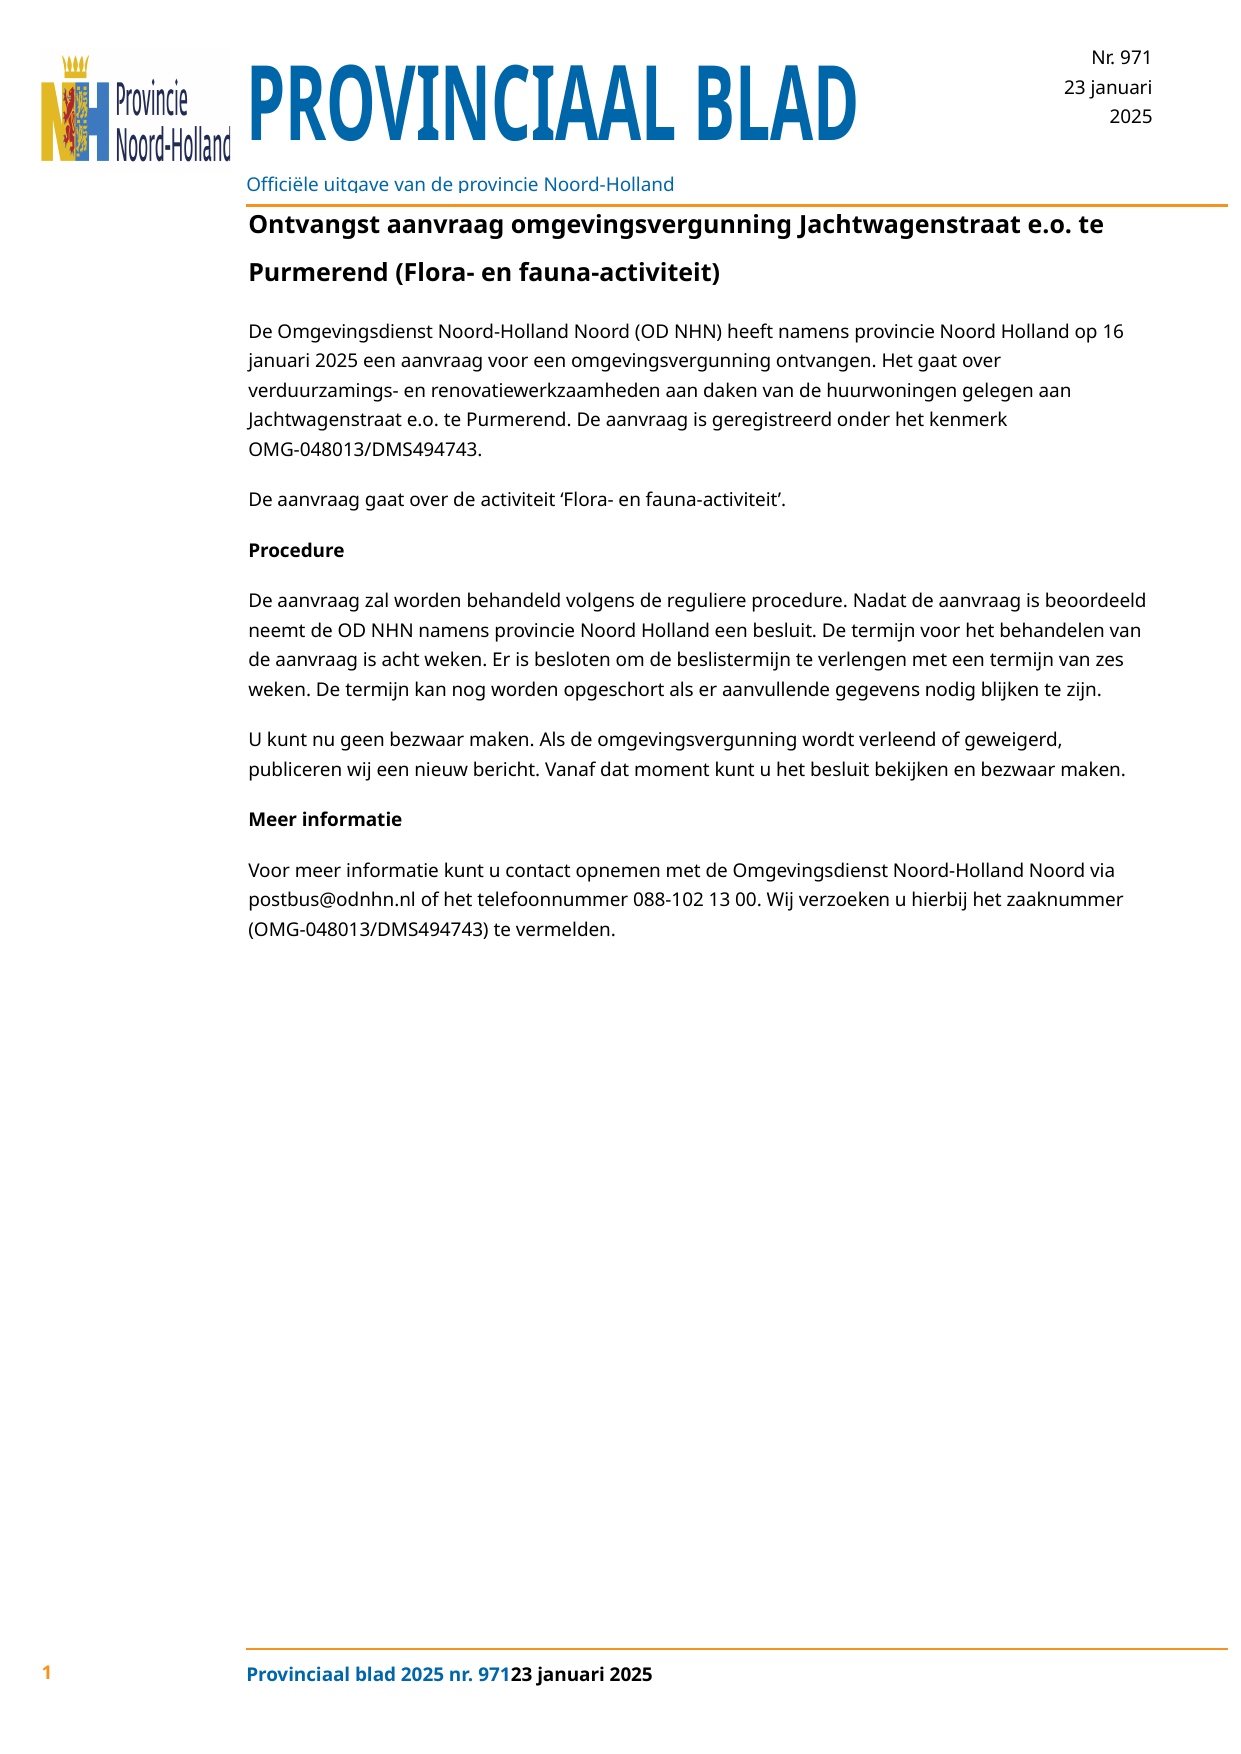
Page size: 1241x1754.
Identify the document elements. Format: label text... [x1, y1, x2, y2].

text De aanvraag zal worden behandeld volgens de reguliere procedure. Nadat de aanvraag is beoordeeld neemt de OD NHN namens provincie Noord Holland een besluit. De termijn voor het behandelen van de aanvraag is acht weken. Er is besloten om de beslistermijn te verlengen met een termijn van zes weken. De termijn kan nog worden opgeschort als er aanvullende gegevens nodig blijken te zijn. [248, 587, 1152, 702]
text Ontvangst aanvraag omgevingsvergunning Jachtwagenstraat e.o. te Purmerend (Flora- en fauna-activiteit) [248, 207, 1152, 288]
text Procedure [248, 537, 1152, 563]
text De Omgevingsdienst Noord-Holland Noord (OD NHN) heeft namens provincie Noord Holland op 16 januari 2025 een aanvraag voor een omgevingsvergunning ontvangen. Het gaat over verduurzamings- en renovatiewerkzaamheden aan daken van de huurwoningen gelegen aan Jachtwagenstraat e.o. te Purmerend. De aanvraag is geregistreerd onder het kenmerk OMG-048013/DMS494743. [248, 318, 1152, 462]
text Voor meer informatie kunt u contact opnemen met de Omgevingsdienst Noord-Holland Noord via postbus@odnhn.nl of het telefoonnummer 088-102 13 00. Wij verzoeken u hierbij het zaaknummer (OMG-048013/DMS494743) te vermelden. [248, 857, 1152, 942]
text De aanvraag gaat over de activiteit ‘Flora- en fauna-activiteit’. [248, 487, 1152, 512]
picture [41, 47, 231, 172]
text U kunt nu geen bezwaar maken. Als de omgevingsvergunning wordt verleend of geweigerd, publiceren wij een nieuw bericht. Vanaf dat moment kunt u het besluit bekijken en bezwaar maken. [248, 727, 1152, 782]
text Meer informatie [248, 807, 1152, 832]
